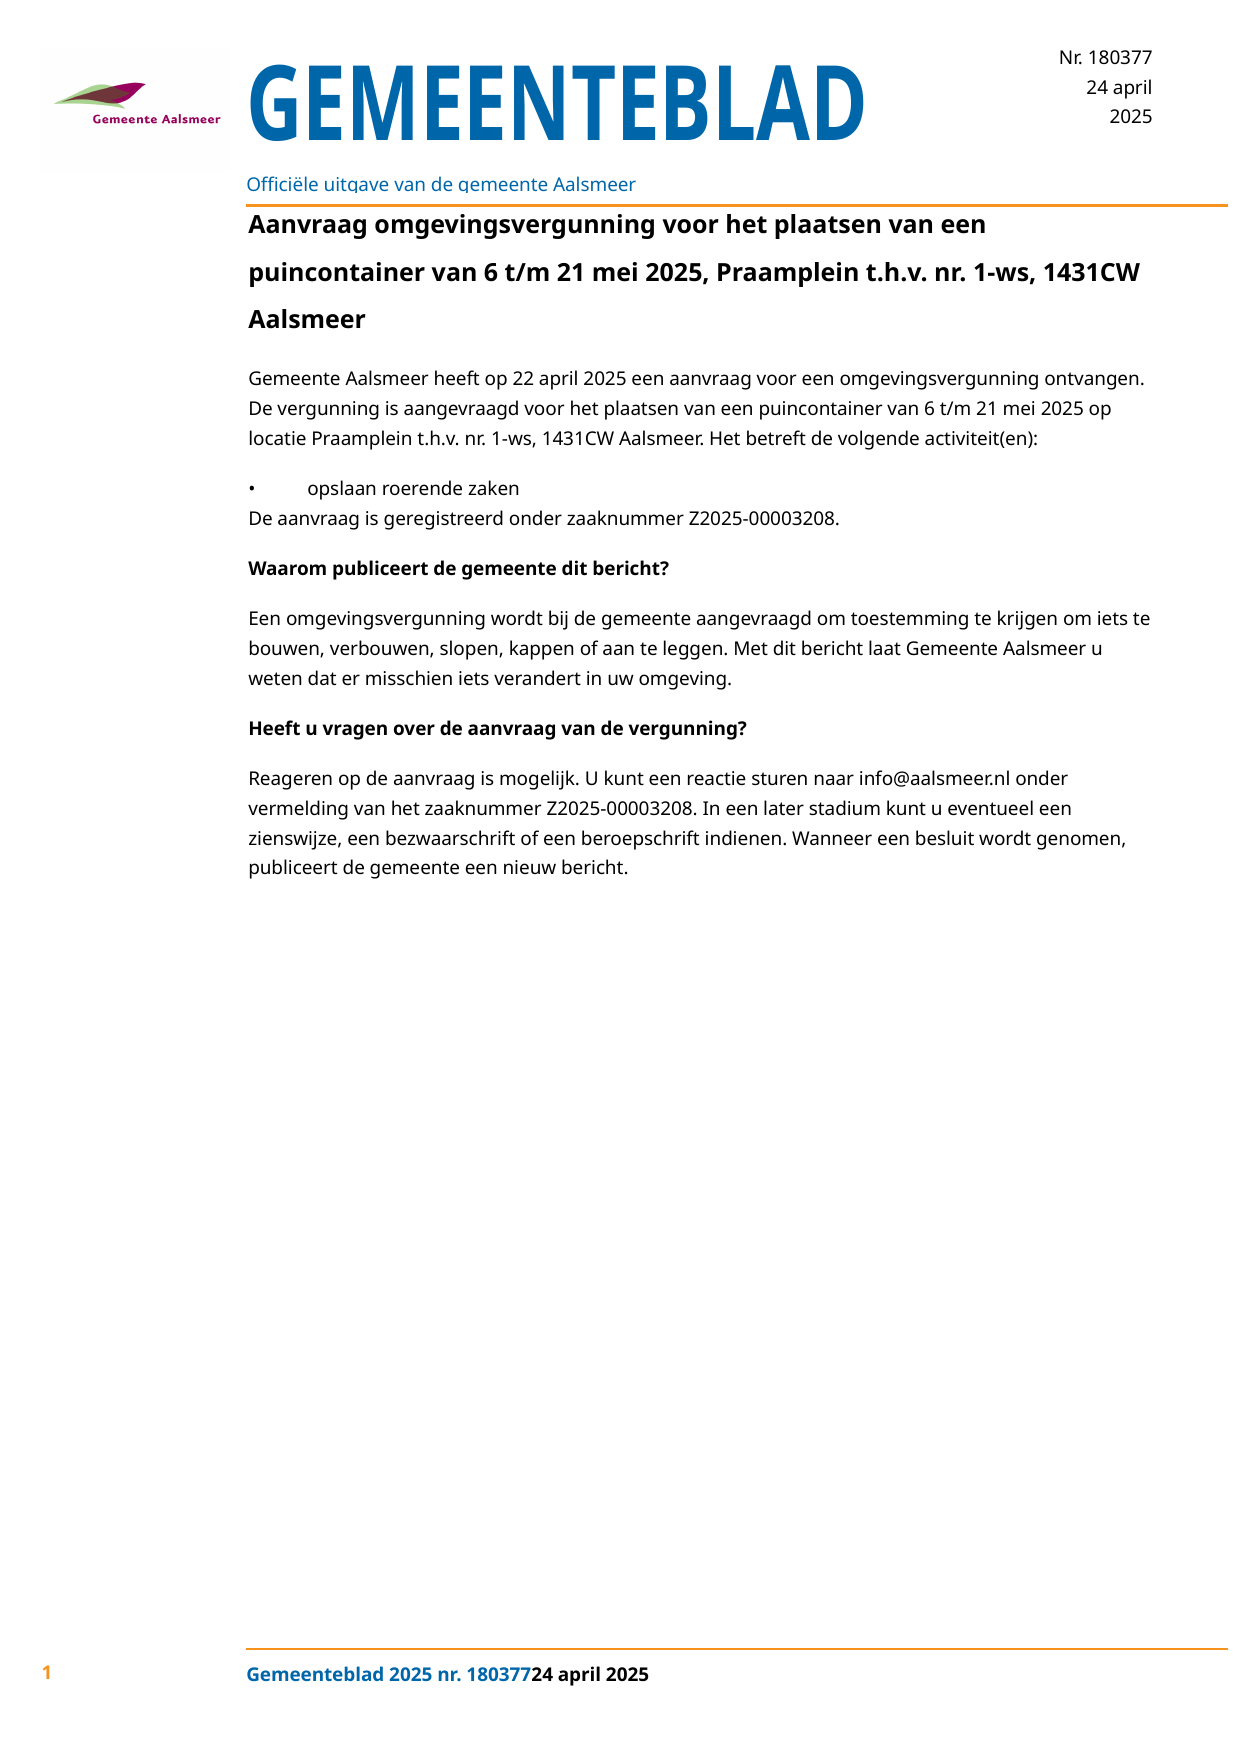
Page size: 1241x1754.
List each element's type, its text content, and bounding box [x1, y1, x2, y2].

text Gemeente Aalsmeer heeft op 22 april 2025 een aanvraag voor een omgevingsvergunning ontvangen. De vergunning is aangevraagd voor het plaatsen van een puincontainer van 6 t/m 21 mei 2025 op locatie Praamplein t.h.v. nr. 1-ws, 1431CW Aalsmeer. Het betreft de volgende activiteit(en): [248, 366, 1152, 450]
text Aanvraag omgevingsvergunning voor het plaatsen van een puincontainer van 6 t/m 21 mei 2025, Praamplein t.h.v. nr. 1-ws, 1431CW Aalsmeer [248, 207, 1152, 336]
text Heeft u vragen over de aanvraag van de vergunning? [248, 715, 1152, 741]
picture [41, 47, 231, 172]
text Waarom publiceert de gemeente dit bericht? [248, 555, 1152, 581]
text De aanvraag is geregistreerd onder zaaknummer Z2025-00003208. [248, 505, 1152, 530]
text Een omgevingsvergunning wordt bij de gemeente aangevraagd om toestemming te krijgen om iets te bouwen, verbouwen, slopen, kappen of aan te leggen. Met dit bericht laat Gemeente Aalsmeer u weten dat er misschien iets verandert in uw omgeving. [248, 606, 1152, 690]
list opslaan roerende zaken [248, 475, 1152, 501]
text Reageren op de aanvraag is mogelijk. U kunt een reactie sturen naar info@aalsmeer.nl onder vermelding van het zaaknummer Z2025-00003208. In een later stadium kunt u eventueel een zienswijze, een bezwaarschrift of een beroepschrift indienen. Wanneer een besluit wordt genomen, publiceert de gemeente een nieuw bericht. [248, 766, 1152, 880]
